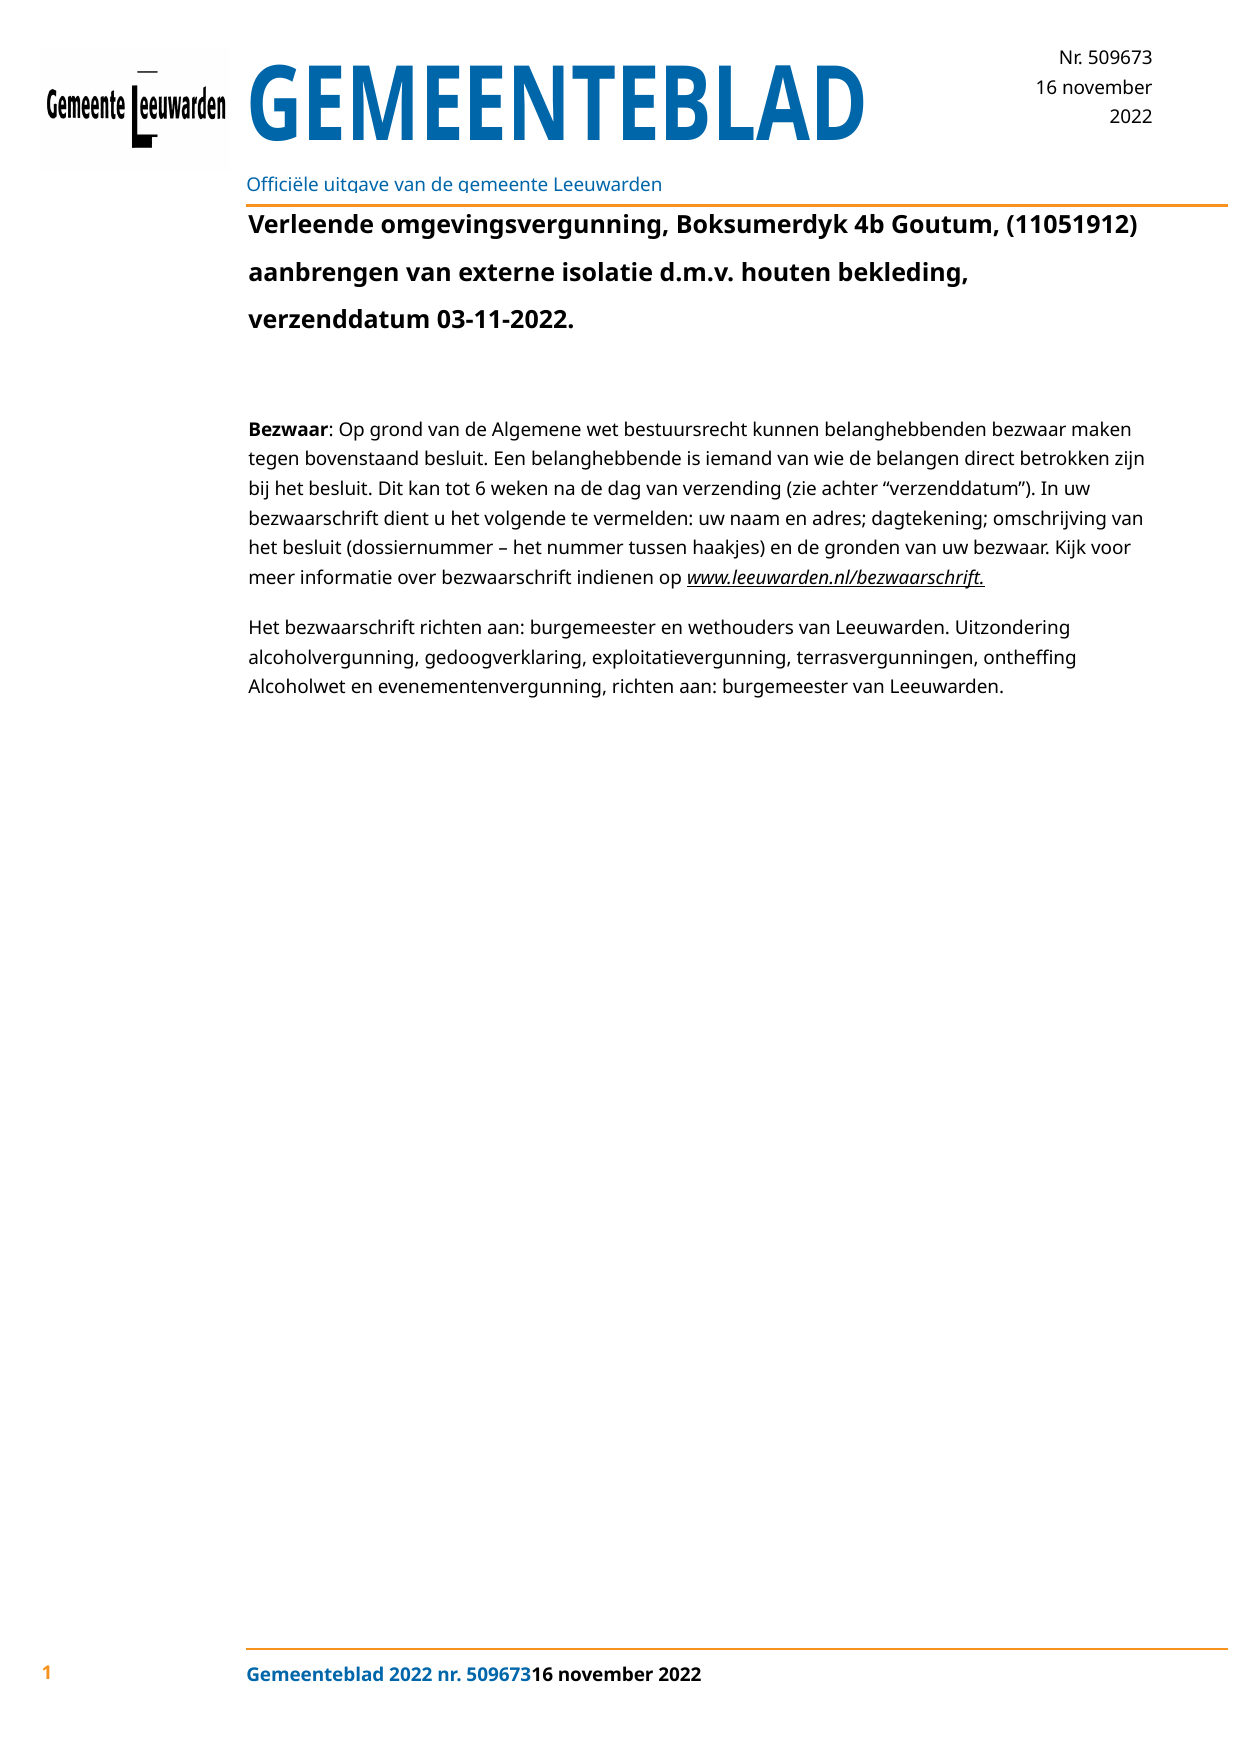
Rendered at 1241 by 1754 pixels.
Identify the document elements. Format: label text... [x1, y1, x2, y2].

text Verleende omgevingsvergunning, Boksumerdyk 4b Goutum, (11051912) aanbrengen van externe isolatie d.m.v. houten bekleding, verzenddatum 03-11-2022. [248, 207, 1152, 336]
text Bezwaar: Op grond van de Algemene wet bestuursrecht kunnen belanghebbenden bezwaar maken tegen bovenstaand besluit. Een belanghebbende is iemand van wie de belangen direct betrokken zijn bij het besluit. Dit kan tot 6 weken na de dag van verzending (zie achter “verzenddatum”). In uw bezwaarschrift dient u het volgende te vermelden: uw naam en adres; dagtekening; omschrijving van het besluit (dossiernummer – het nummer tussen haakjes) en de gronden van uw bezwaar. Kijk voor meer informatie over bezwaarschrift indienen op www.leeuwarden.nl/bezwaarschrift. [248, 416, 1152, 589]
picture [41, 47, 231, 172]
text Het bezwaarschrift richten aan: burgemeester en wethouders van Leeuwarden. Uitzondering alcoholvergunning, gedoogverklaring, exploitatievergunning, terrasvergunningen, ontheffing Alcoholwet en evenementenvergunning, richten aan: burgemeester van Leeuwarden. [248, 614, 1152, 699]
